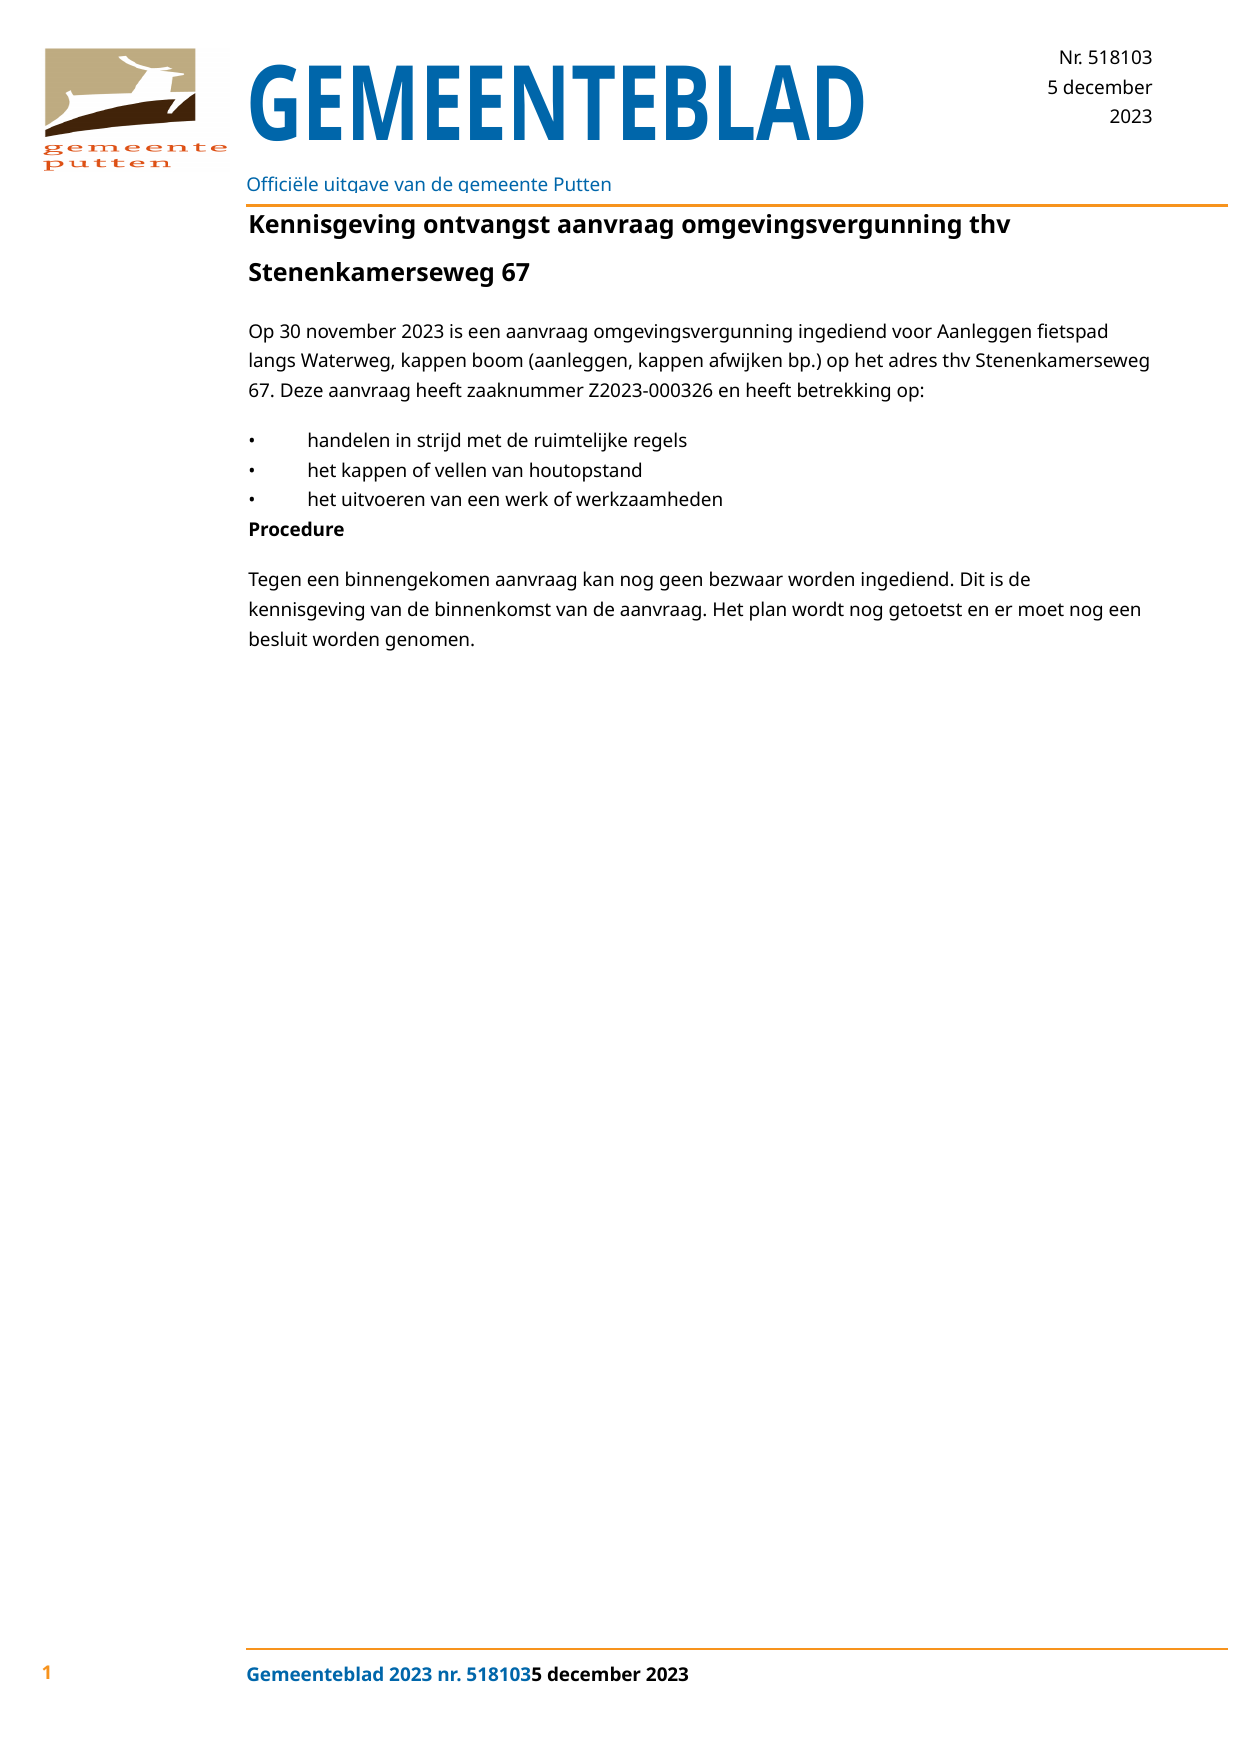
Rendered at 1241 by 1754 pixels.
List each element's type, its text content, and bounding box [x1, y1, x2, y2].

picture [41, 47, 231, 172]
text Kennisgeving ontvangst aanvraag omgevingsvergunning thv Stenenkamerseweg 67 [248, 207, 1152, 288]
list het uitvoeren van een werk of werkzaamheden [248, 487, 1152, 512]
text Op 30 november 2023 is een aanvraag omgevingsvergunning ingediend voor Aanleggen fietspad langs Waterweg, kappen boom (aanleggen, kappen afwijken bp.) op het adres thv Stenenkamerseweg 67. Deze aanvraag heeft zaaknummer Z2023-000326 en heeft betrekking op: [248, 318, 1152, 403]
list het kappen of vellen van houtopstand [248, 457, 1152, 483]
list handelen in strijd met de ruimtelijke regels [248, 427, 1152, 453]
text Tegen een binnengekomen aanvraag kan nog geen bezwaar worden ingediend. Dit is de kennisgeving van de binnenkomst van de aanvraag. Het plan wordt nog getoetst en er moet nog een besluit worden genomen. [248, 567, 1152, 652]
text Procedure [248, 516, 1152, 542]
